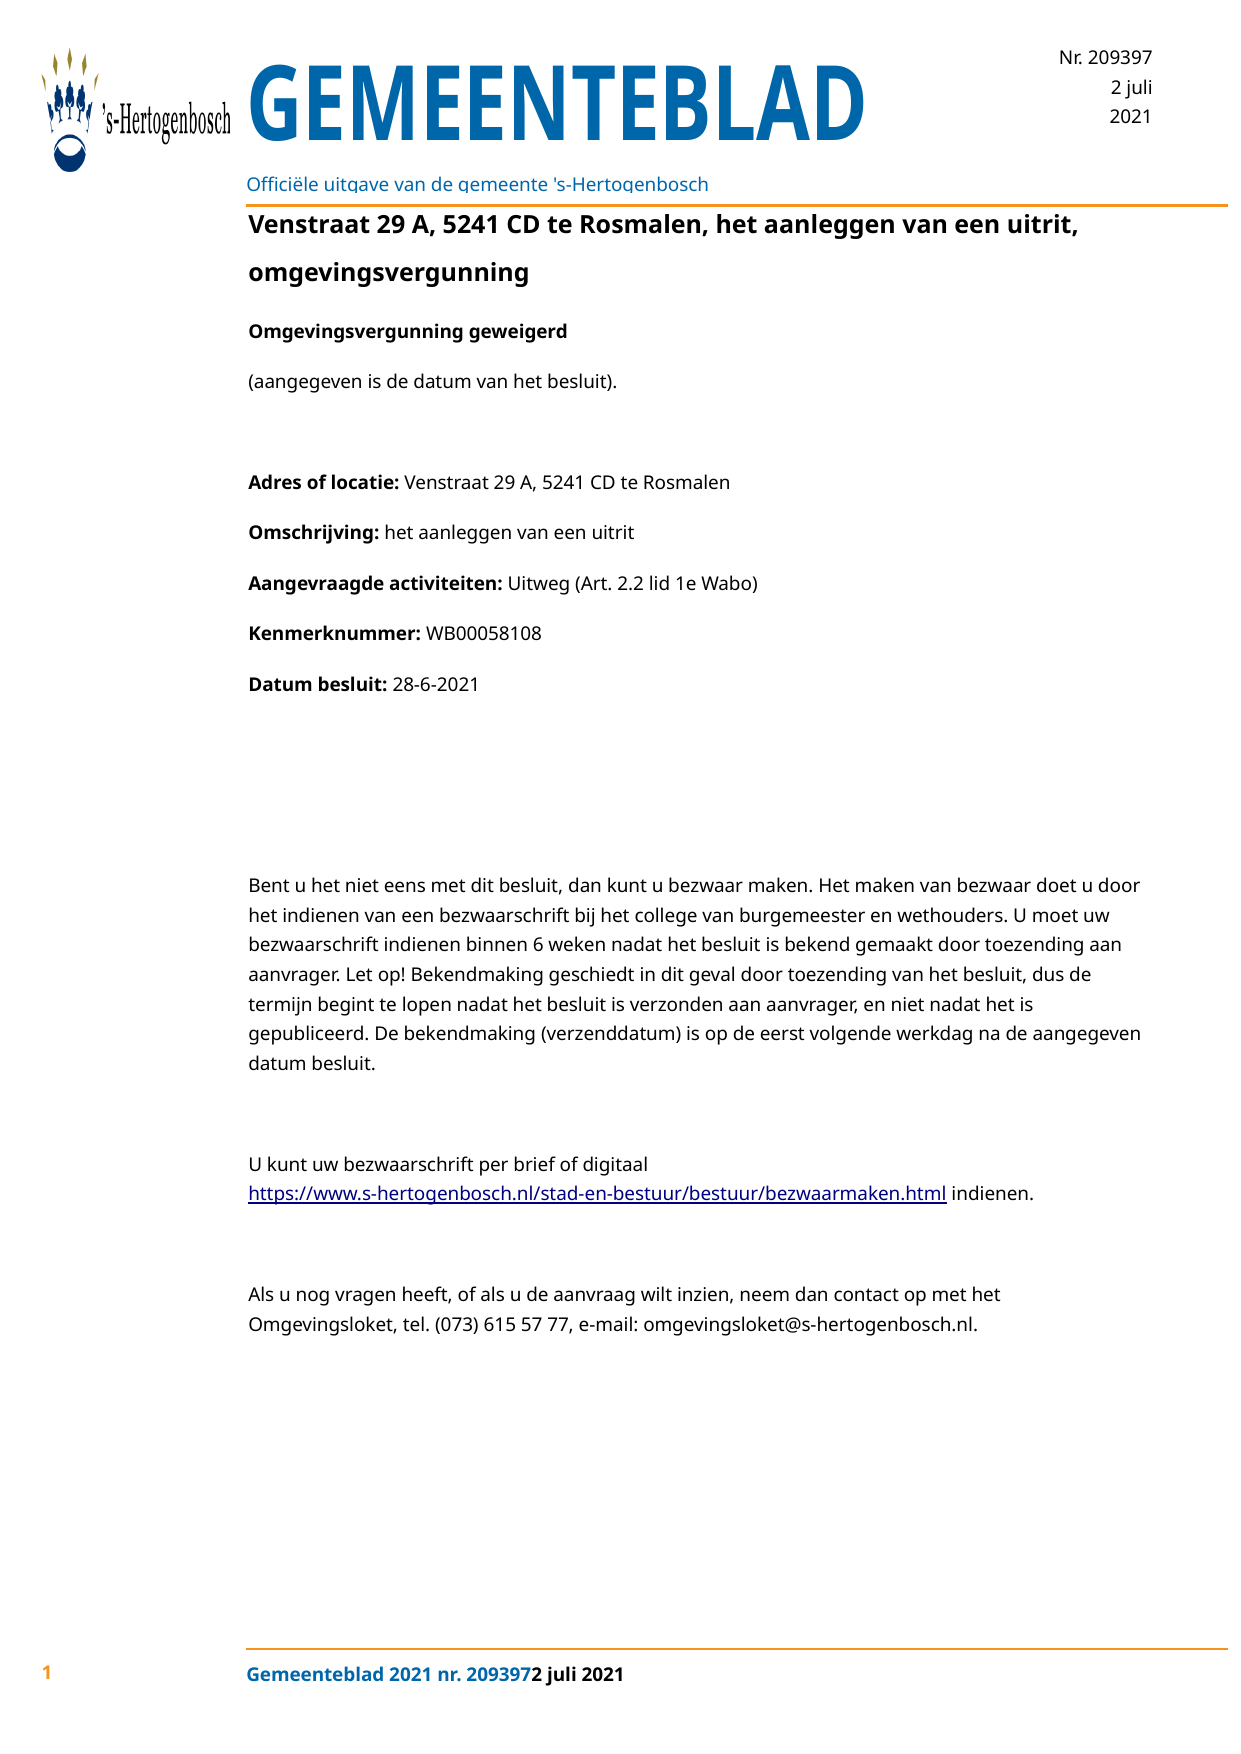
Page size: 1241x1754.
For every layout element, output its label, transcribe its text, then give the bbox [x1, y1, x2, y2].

text Omgevingsvergunning geweigerd [248, 318, 1152, 344]
picture [41, 47, 231, 172]
text Venstraat 29 A, 5241 CD te Rosmalen, het aanleggen van een uitrit, omgevingsvergunning [248, 207, 1152, 288]
text Bent u het niet eens met dit besluit, dan kunt u bezwaar maken. Het maken van bezwaar doet u door het indienen van een bezwaarschrift bij het college van burgemeester en wethouders. U moet uw bezwaarschrift indienen binnen 6 weken nadat het besluit is bekend gemaakt door toezending aan aanvrager. Let op! Bekendmaking geschiedt in dit geval door toezending van het besluit, dus de termijn begint te lopen nadat het besluit is verzonden aan aanvrager, en niet nadat het is gepubliceerd. De bekendmaking (verzenddatum) is op de eerst volgende werkdag na de aangegeven datum besluit. [248, 872, 1152, 1076]
text Kenmerknummer: WB00058108 [248, 620, 1152, 646]
text Adres of locatie: Venstraat 29 A, 5241 CD te Rosmalen [248, 469, 1152, 495]
text Datum besluit: 28-6-2021 [248, 671, 1152, 697]
text Aangevraagde activiteiten: Uitweg (Art. 2.2 lid 1e Wabo) [248, 570, 1152, 596]
text Als u nog vragen heeft, of als u de aanvraag wilt inzien, neem dan contact op met het Omgevingsloket, tel. (073) 615 57 77, e-mail: omgevingsloket@s-hertogenbosch.nl. [248, 1281, 1152, 1337]
text U kunt uw bezwaarschrift per brief of digitaal https://www.s-hertogenbosch.nl/stad-en-bestuur/bestuur/bezwaarmaken.html indienen. [248, 1151, 1152, 1206]
text (aangegeven is de datum van het besluit). [248, 368, 1152, 394]
text Omschrijving: het aanleggen van een uitrit [248, 519, 1152, 545]
